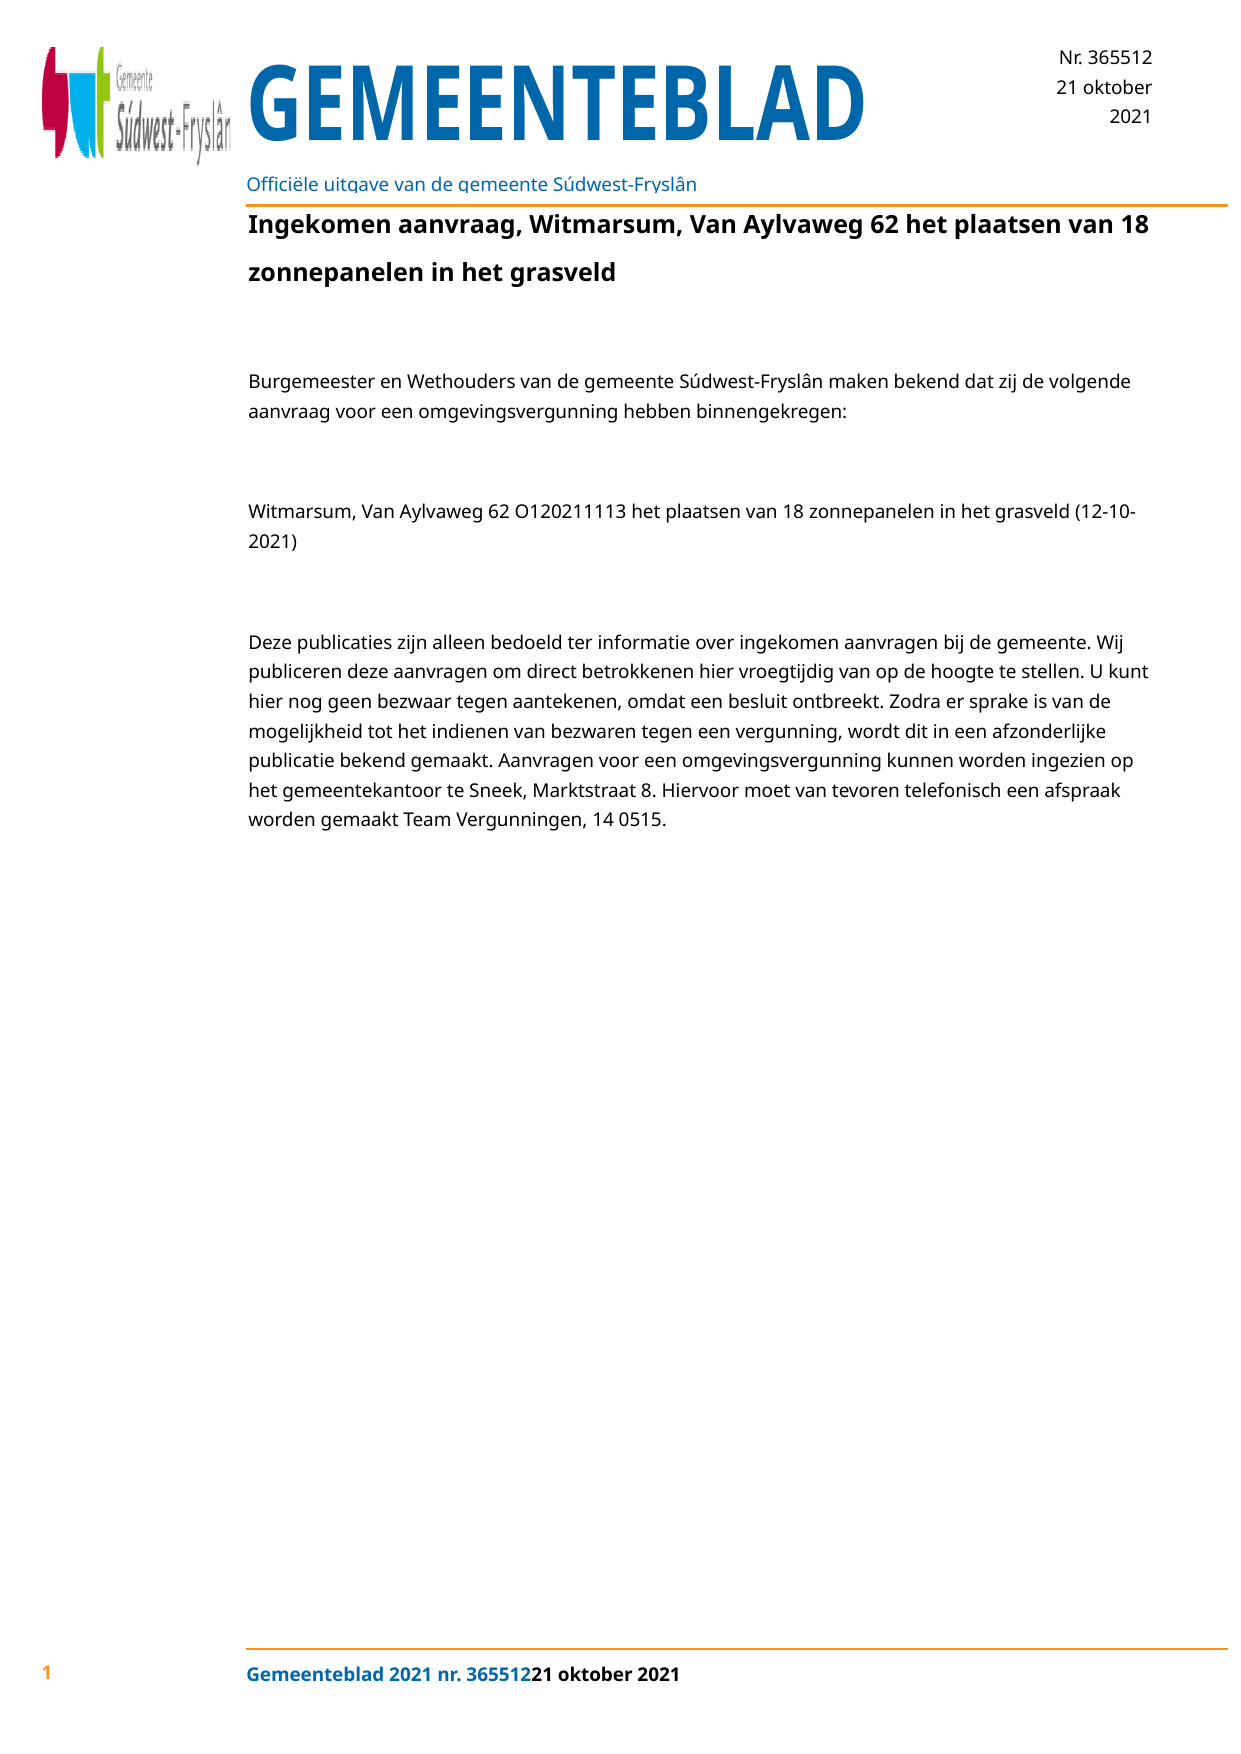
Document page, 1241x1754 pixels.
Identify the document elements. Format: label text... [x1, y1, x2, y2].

text Ingekomen aanvraag, Witmarsum, Van Aylvaweg 62 het plaatsen van 18 zonnepanelen in het grasveld [248, 207, 1152, 288]
text Witmarsum, Van Aylvaweg 62 O120211113 het plaatsen van 18 zonnepanelen in het grasveld (12-10-2021) [248, 499, 1152, 554]
text Burgemeester en Wethouders van de gemeente Súdwest-Fryslân maken bekend dat zij de volgende aanvraag voor een omgevingsvergunning hebben binnengekregen: [248, 368, 1152, 424]
picture [41, 47, 231, 172]
text Deze publicaties zijn alleen bedoeld ter informatie over ingekomen aanvragen bij de gemeente. Wij publiceren deze aanvragen om direct betrokkenen hier vroegtijdig van op de hoogte te stellen. U kunt hier nog geen bezwaar tegen aantekenen, omdat een besluit ontbreekt. Zodra er sprake is van de mogelijkheid tot het indienen van bezwaren tegen een vergunning, wordt dit in een afzonderlijke publicatie bekend gemaakt. Aanvragen voor een omgevingsvergunning kunnen worden ingezien op het gemeentekantoor te Sneek, Marktstraat 8. Hiervoor moet van tevoren telefonisch een afspraak worden gemaakt Team Vergunningen, 14 0515. [248, 629, 1152, 832]
